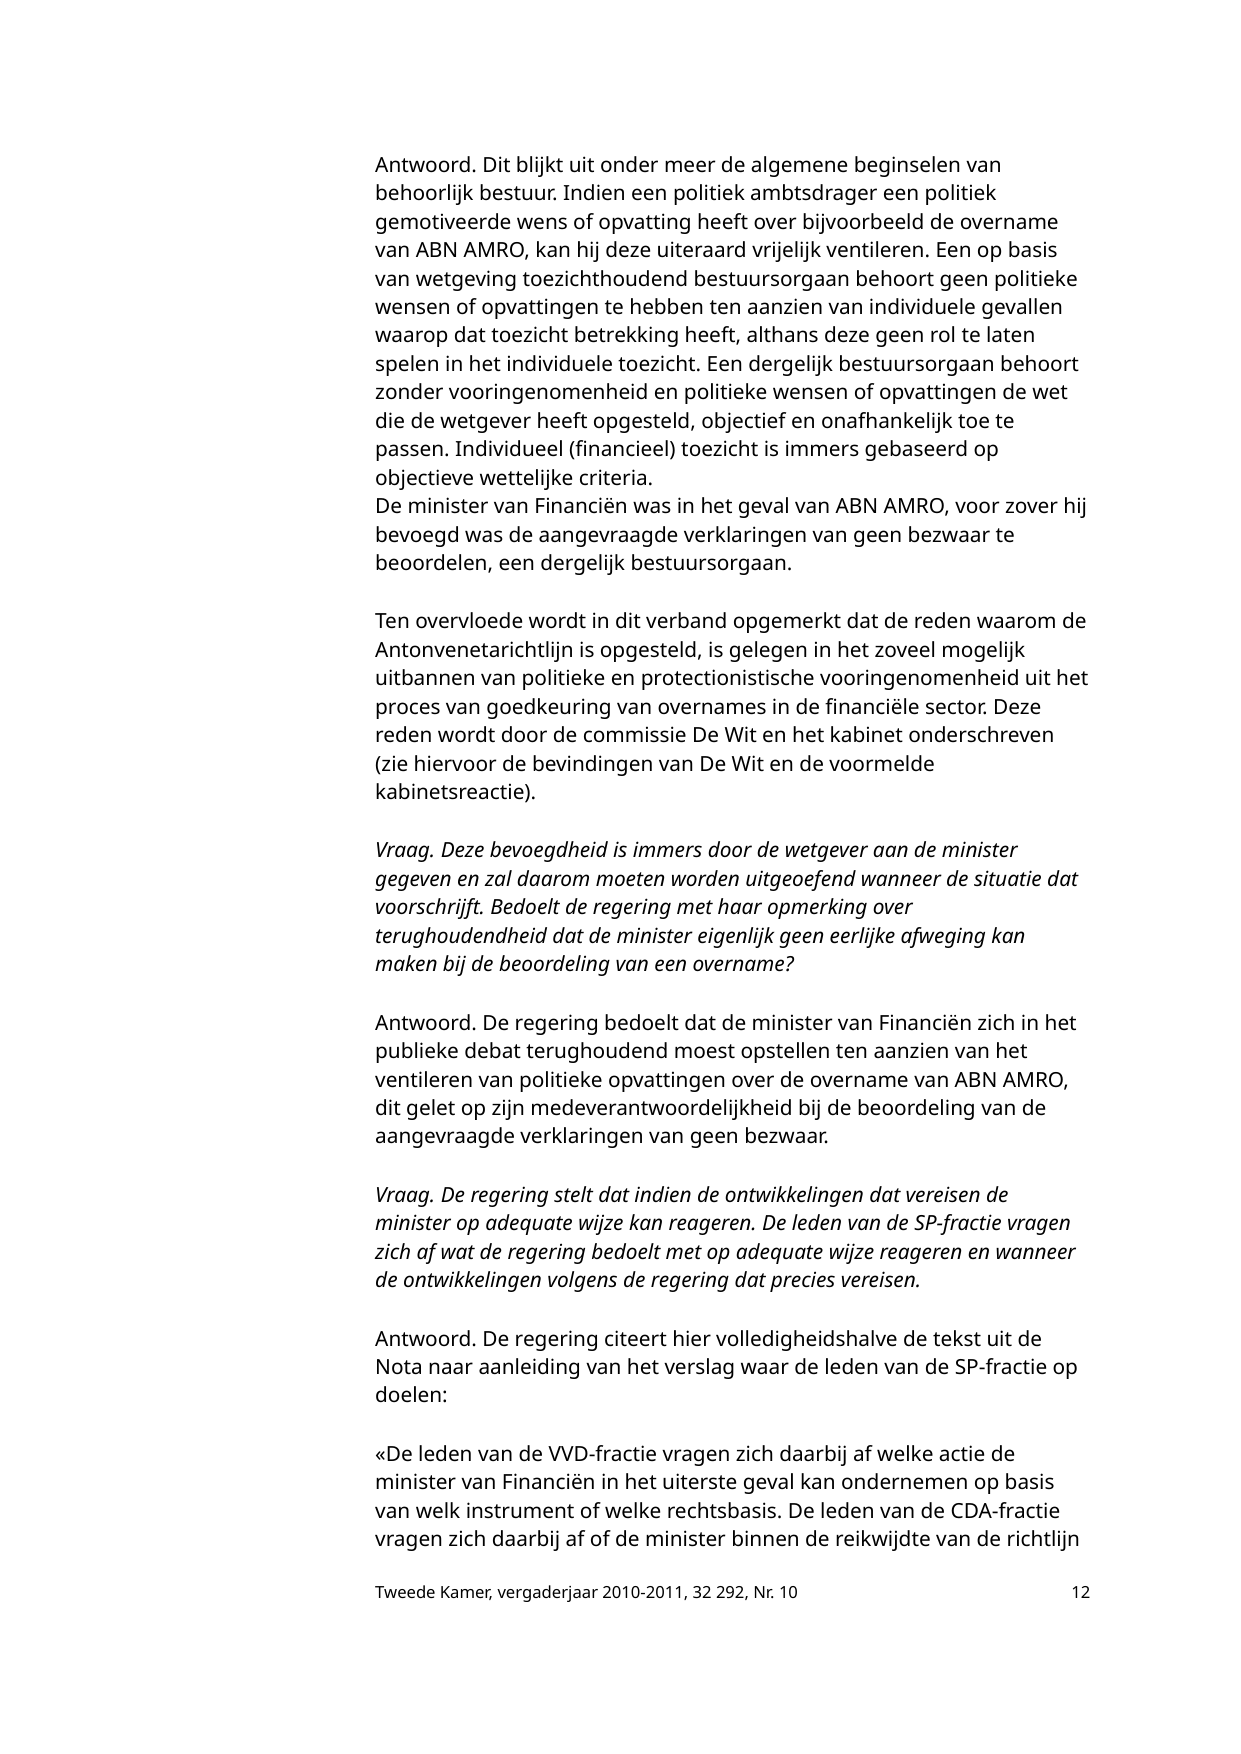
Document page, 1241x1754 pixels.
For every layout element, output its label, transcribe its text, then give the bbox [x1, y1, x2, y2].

text Antwoord. De regering citeert hier volledigheidshalve de tekst uit de Nota naar aanleiding van het verslag waar de leden van de SP-fractie op doelen: [375, 1324, 1090, 1409]
text «De leden van de VVD-fractie vragen zich daarbij af welke actie de minister van Financiën in het uiterste geval kan ondernemen op basis van welk instrument of welke rechtsbasis. De leden van de CDA-fractie vragen zich daarbij af of de minister binnen de reikwijdte van de richtlijn [375, 1439, 1090, 1553]
text De minister van Financiën was in het geval van ABN AMRO, voor zover hij bevoegd was de aangevraagde verklaringen van geen bezwaar te beoordelen, een dergelijk bestuursorgaan. [375, 491, 1090, 577]
text Ten overvloede wordt in dit verband opgemerkt dat de reden waarom de Antonvenetarichtlijn is opgesteld, is gelegen in het zoveel mogelijk uitbannen van politieke en protectionistische vooringenomenheid uit het proces van goedkeuring van overnames in de financiële sector. Deze reden wordt door de commissie De Wit en het kabinet onderschreven (zie hiervoor de bevindingen van De Wit en de voormelde kabinetsreactie). [375, 607, 1090, 806]
text Vraag. Deze bevoegdheid is immers door de wetgever aan de minister gegeven en zal daarom moeten worden uitgeoefend wanneer de situatie dat voorschrijft. Bedoelt de regering met haar opmerking over terughoudendheid dat de minister eigenlijk geen eerlijke afweging kan maken bij de beoordeling van een overname? [375, 836, 1090, 978]
text Antwoord. De regering bedoelt dat de minister van Financiën zich in het publieke debat terughoudend moest opstellen ten aanzien van het ventileren van politieke opvattingen over de overname van ABN AMRO, dit gelet op zijn medeverantwoordelijkheid bij de beoordeling van de aangevraagde verklaringen van geen bezwaar. [375, 1008, 1090, 1150]
text Antwoord. Dit blijkt uit onder meer de algemene beginselen van behoorlijk bestuur. Indien een politiek ambtsdrager een politiek gemotiveerde wens of opvatting heeft over bijvoorbeeld de overname van ABN AMRO, kan hij deze uiteraard vrijelijk ventileren. Een op basis van wetgeving toezichthoudend bestuursorgaan behoort geen politieke wensen of opvattingen te hebben ten aanzien van individuele gevallen waarop dat toezicht betrekking heeft, althans deze geen rol te laten spelen in het individuele toezicht. Een dergelijk bestuursorgaan behoort zonder vooringenomenheid en politieke wensen of opvattingen de wet die de wetgever heeft opgesteld, objectief en onafhankelijk toe te passen. Individueel (financieel) toezicht is immers gebaseerd op objectieve wettelijke criteria. [375, 150, 1090, 491]
text Vraag. De regering stelt dat indien de ontwikkelingen dat vereisen de minister op adequate wijze kan reageren. De leden van de SP-fractie vragen zich af wat de regering bedoelt met op adequate wijze reageren en wanneer de ontwikkelingen volgens de regering dat precies vereisen. [375, 1180, 1090, 1294]
